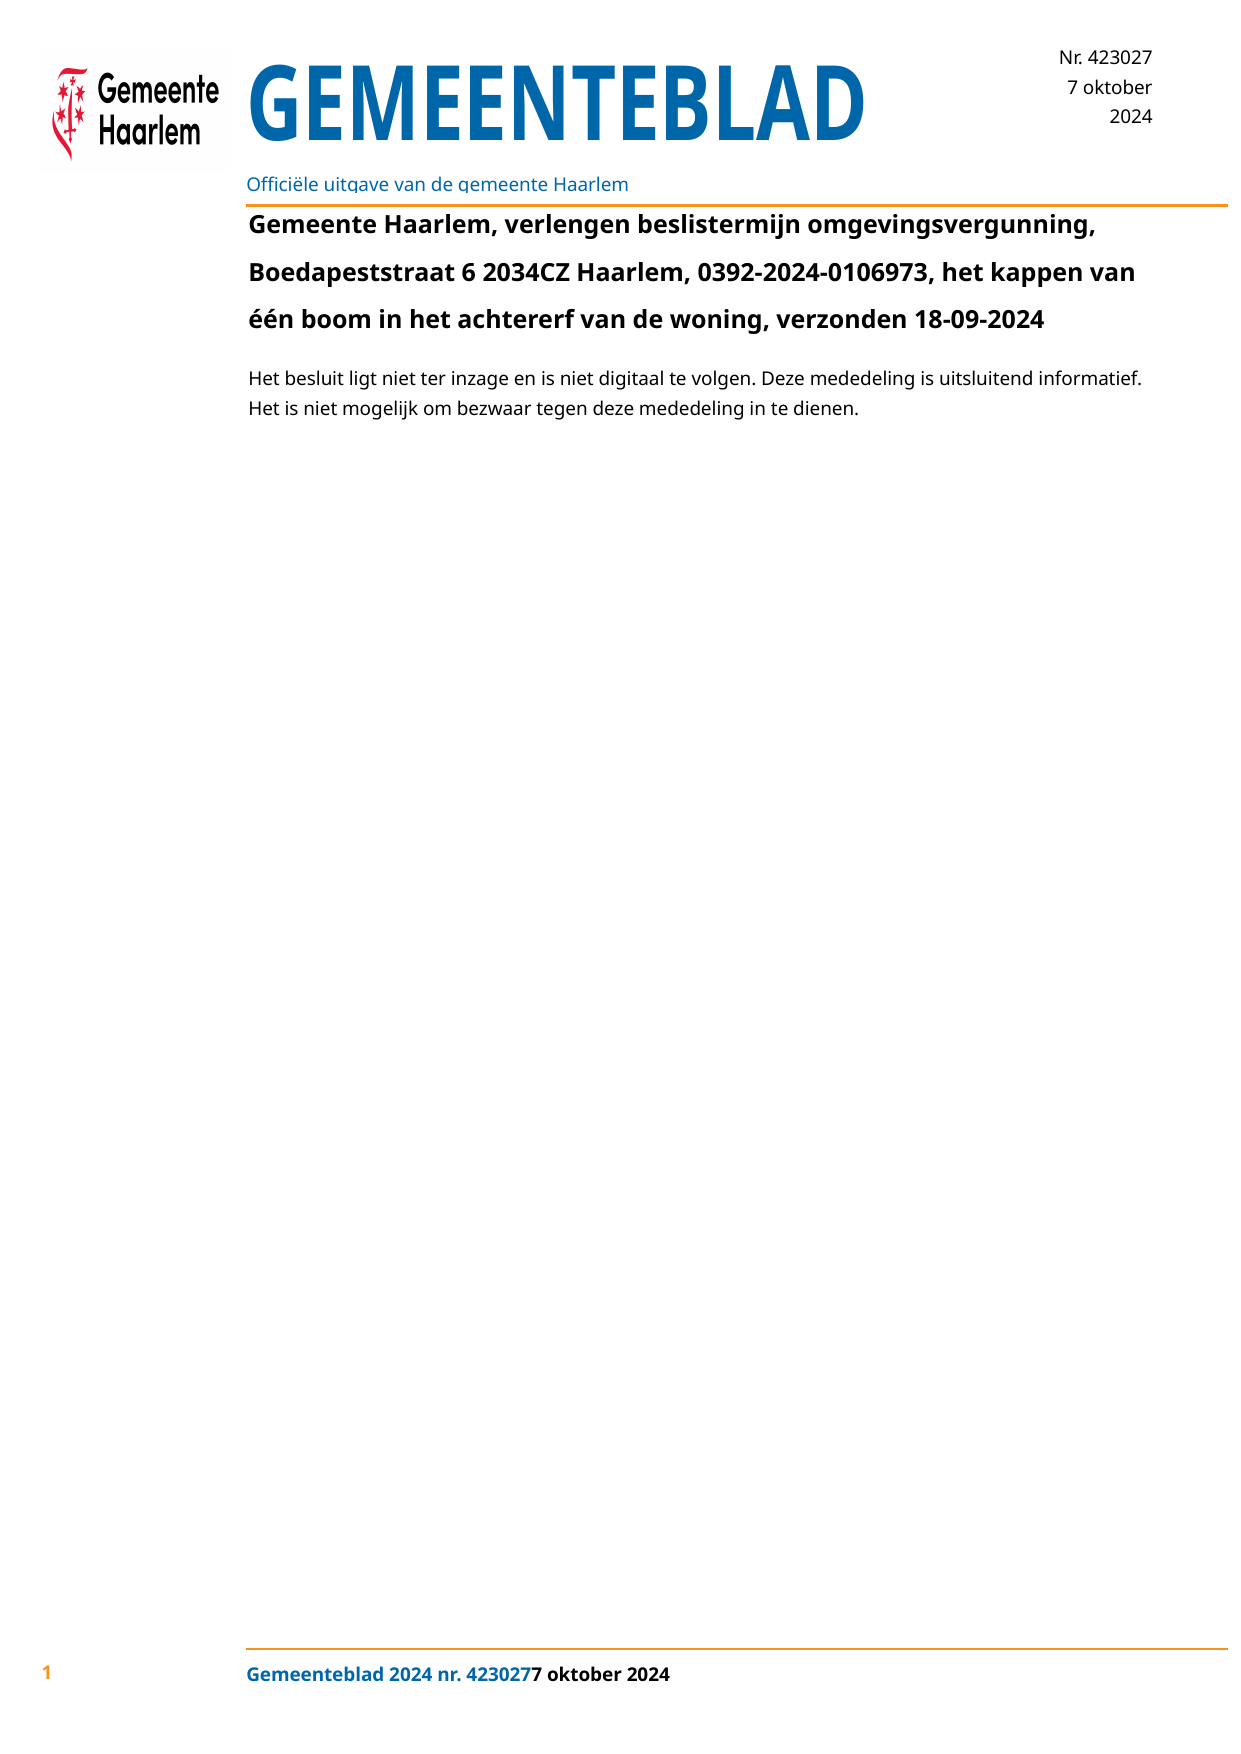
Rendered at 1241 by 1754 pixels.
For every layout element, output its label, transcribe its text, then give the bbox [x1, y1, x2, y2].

text Gemeente Haarlem, verlengen beslistermijn omgevingsvergunning, Boedapeststraat 6 2034CZ Haarlem, 0392-2024-0106973, het kappen van één boom in het achtererf van de woning, verzonden 18-09-2024 [248, 207, 1152, 336]
text Het besluit ligt niet ter inzage en is niet digitaal te volgen. Deze mededeling is uitsluitend informatief. Het is niet mogelijk om bezwaar tegen deze mededeling in te dienen. [248, 366, 1152, 421]
picture [41, 47, 231, 172]
